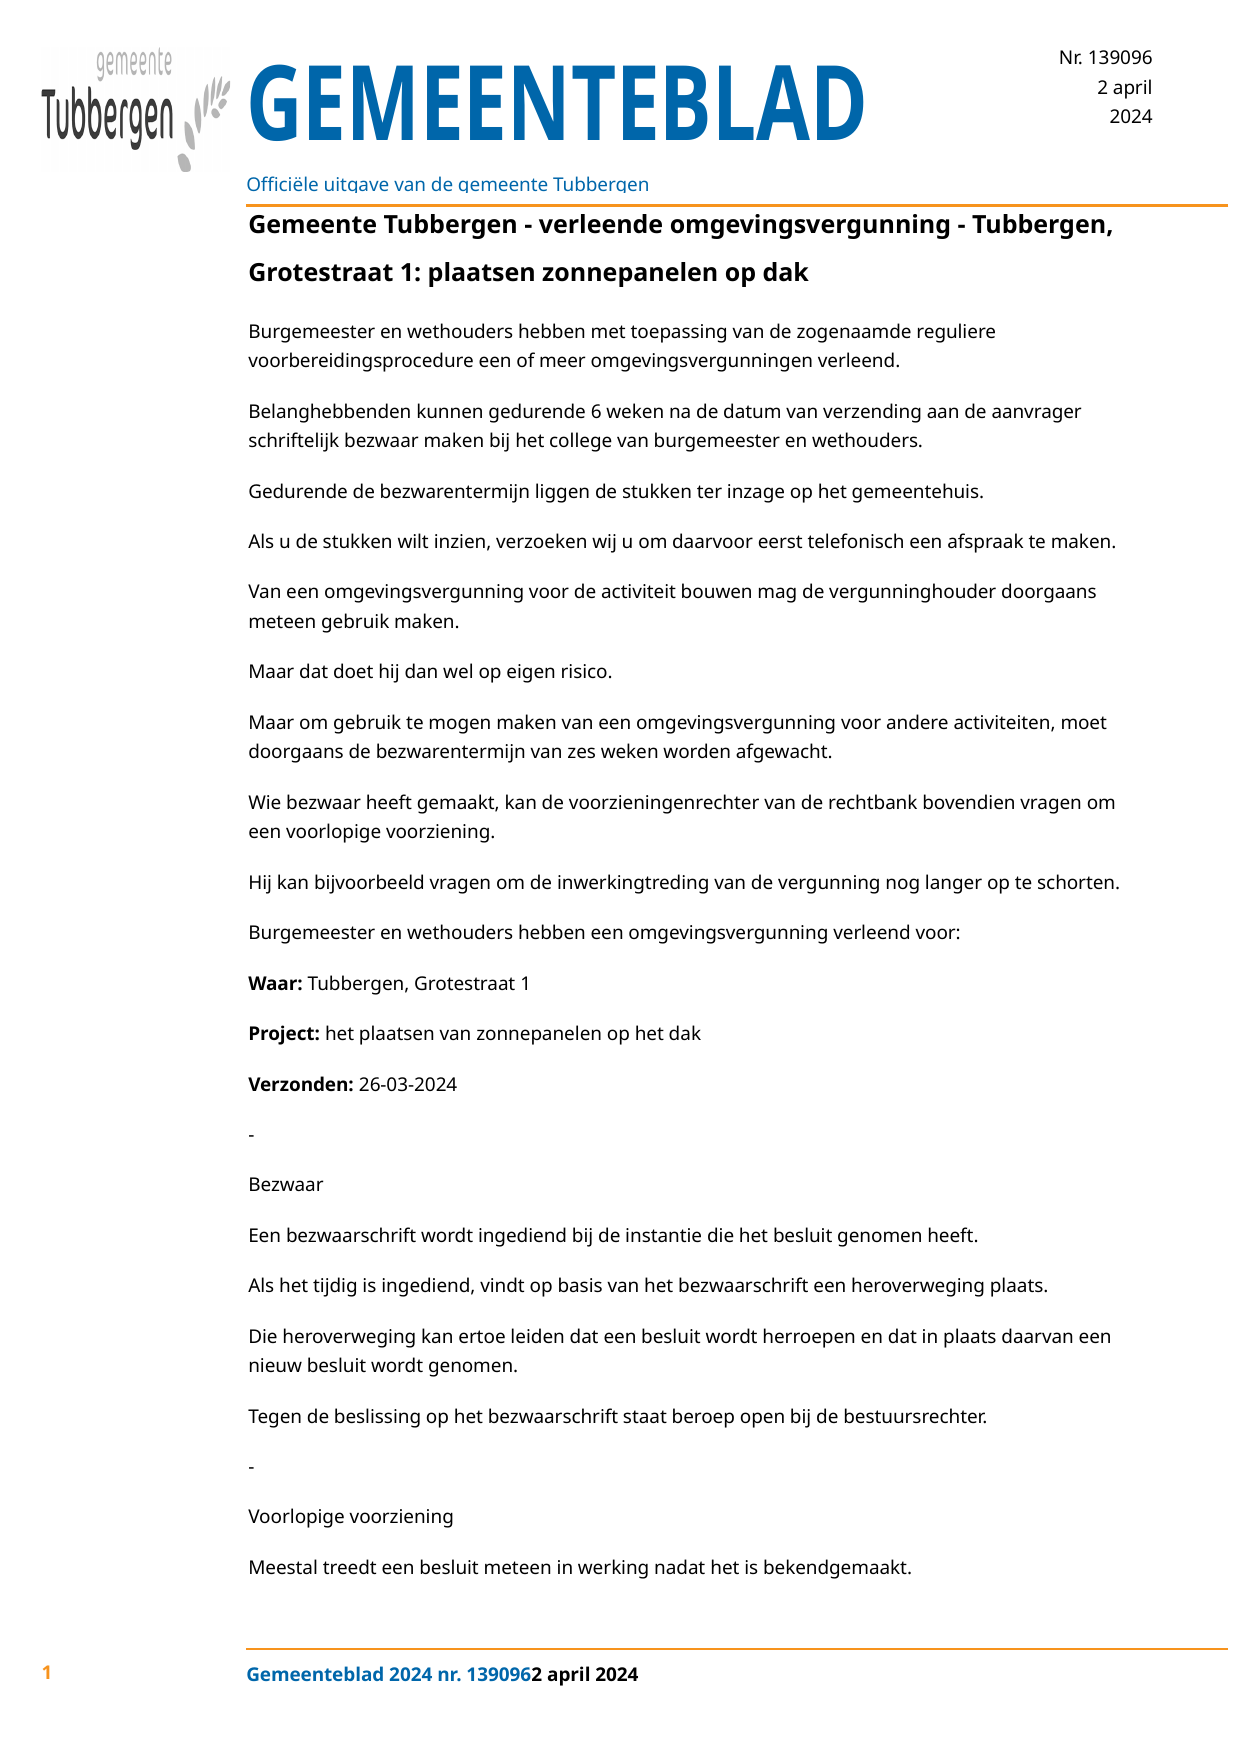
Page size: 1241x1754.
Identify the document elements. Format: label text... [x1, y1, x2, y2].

text Gemeente Tubbergen - verleende omgevingsvergunning - Tubbergen, Grotestraat 1: plaatsen zonnepanelen op dak [248, 207, 1152, 288]
text Project: het plaatsen van zonnepanelen op het dak [248, 1020, 1152, 1046]
text Belanghebbenden kunnen gedurende 6 weken na de datum van verzending aan de aanvrager schriftelijk bezwaar maken bij het college van burgemeester en wethouders. [248, 398, 1152, 453]
text Als het tijdig is ingediend, vindt op basis van het bezwaarschrift een heroverweging plaats. [248, 1272, 1152, 1298]
text - [248, 1453, 1152, 1479]
text Verzonden: 26-03-2024 [248, 1071, 1152, 1097]
text Burgemeester en wethouders hebben een omgevingsvergunning verleend voor: [248, 919, 1152, 945]
text Bezwaar [248, 1172, 1152, 1197]
text Burgemeester en wethouders hebben met toepassing van de zogenaamde reguliere voorbereidingsprocedure een of meer omgevingsvergunningen verleend. [248, 318, 1152, 373]
text - [248, 1121, 1152, 1147]
text Een bezwaarschrift wordt ingediend bij de instantie die het besluit genomen heeft. [248, 1222, 1152, 1248]
text Waar: Tubbergen, Grotestraat 1 [248, 970, 1152, 996]
text Als u de stukken wilt inzien, verzoeken wij u om daarvoor eerst telefonisch een afspraak te maken. [248, 528, 1152, 554]
text Meestal treedt een besluit meteen in werking nadat het is bekendgemaakt. [248, 1554, 1152, 1580]
text Die heroverweging kan ertoe leiden dat een besluit wordt herroepen en dat in plaats daarvan een nieuw besluit wordt genomen. [248, 1323, 1152, 1378]
text Wie bezwaar heeft gemaakt, kan de voorzieningenrechter van de rechtbank bovendien vragen om een voorlopige voorziening. [248, 789, 1152, 844]
text Voorlopige voorziening [248, 1504, 1152, 1529]
picture [41, 47, 231, 172]
text Maar dat doet hij dan wel op eigen risico. [248, 659, 1152, 684]
text Hij kan bijvoorbeeld vragen om de inwerkingtreding van de vergunning nog langer op te schorten. [248, 869, 1152, 895]
text Tegen de beslissing op het bezwaarschrift staat beroep open bij de bestuursrechter. [248, 1403, 1152, 1429]
text Maar om gebruik te mogen maken van een omgevingsvergunning voor andere activiteiten, moet doorgaans de bezwarentermijn van zes weken worden afgewacht. [248, 709, 1152, 764]
text Van een omgevingsvergunning voor de activiteit bouwen mag de vergunninghouder doorgaans meteen gebruik maken. [248, 579, 1152, 634]
text Gedurende de bezwarentermijn liggen de stukken ter inzage op het gemeentehuis. [248, 478, 1152, 504]
